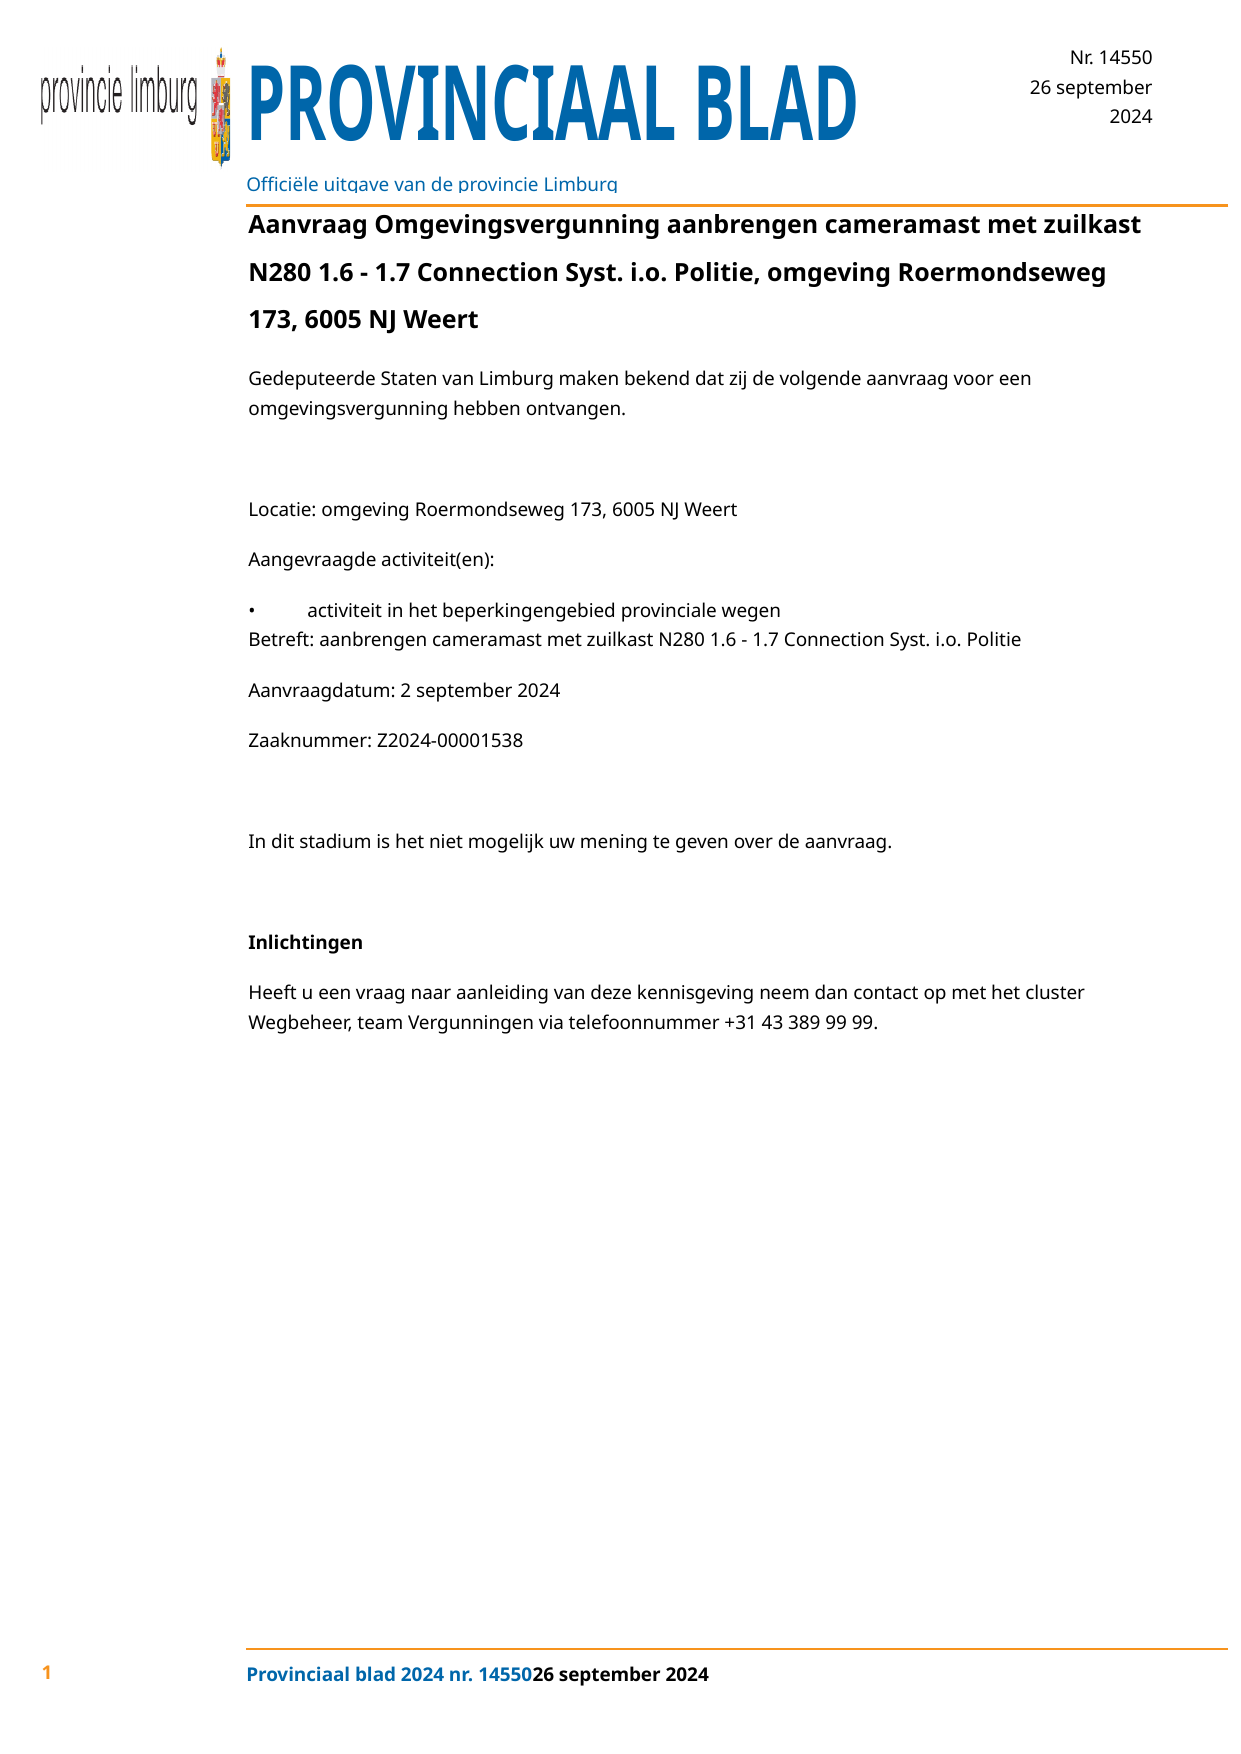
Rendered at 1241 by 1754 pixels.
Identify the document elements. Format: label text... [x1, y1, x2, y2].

text Aanvraagdatum: 2 september 2024 [248, 677, 1152, 702]
text Aangevraagde activiteit(en): [248, 546, 1152, 572]
text Heeft u een vraag naar aanleiding van deze kennisgeving neem dan contact op met het cluster Wegbeheer, team Vergunningen via telefoonnummer +31 43 389 99 99. [248, 979, 1152, 1034]
text Gedeputeerde Staten van Limburg maken bekend dat zij de volgende aanvraag voor een omgevingsvergunning hebben ontvangen. [248, 366, 1152, 421]
list activiteit in het beperkingengebied provinciale wegen [248, 597, 1152, 622]
text Inlichtingen [248, 929, 1152, 954]
text Locatie: omgeving Roermondseweg 173, 6005 NJ Weert [248, 496, 1152, 522]
text Zaaknummer: Z2024-00001538 [248, 727, 1152, 753]
picture [41, 47, 231, 172]
text In dit stadium is het niet mogelijk uw mening te geven over de aanvraag. [248, 828, 1152, 854]
text Aanvraag Omgevingsvergunning aanbrengen cameramast met zuilkast N280 1.6 - 1.7 Connection Syst. i.o. Politie, omgeving Roermondseweg 173, 6005 NJ Weert [248, 207, 1152, 336]
text Betreft: aanbrengen cameramast met zuilkast N280 1.6 - 1.7 Connection Syst. i.o. Politie [248, 626, 1152, 652]
